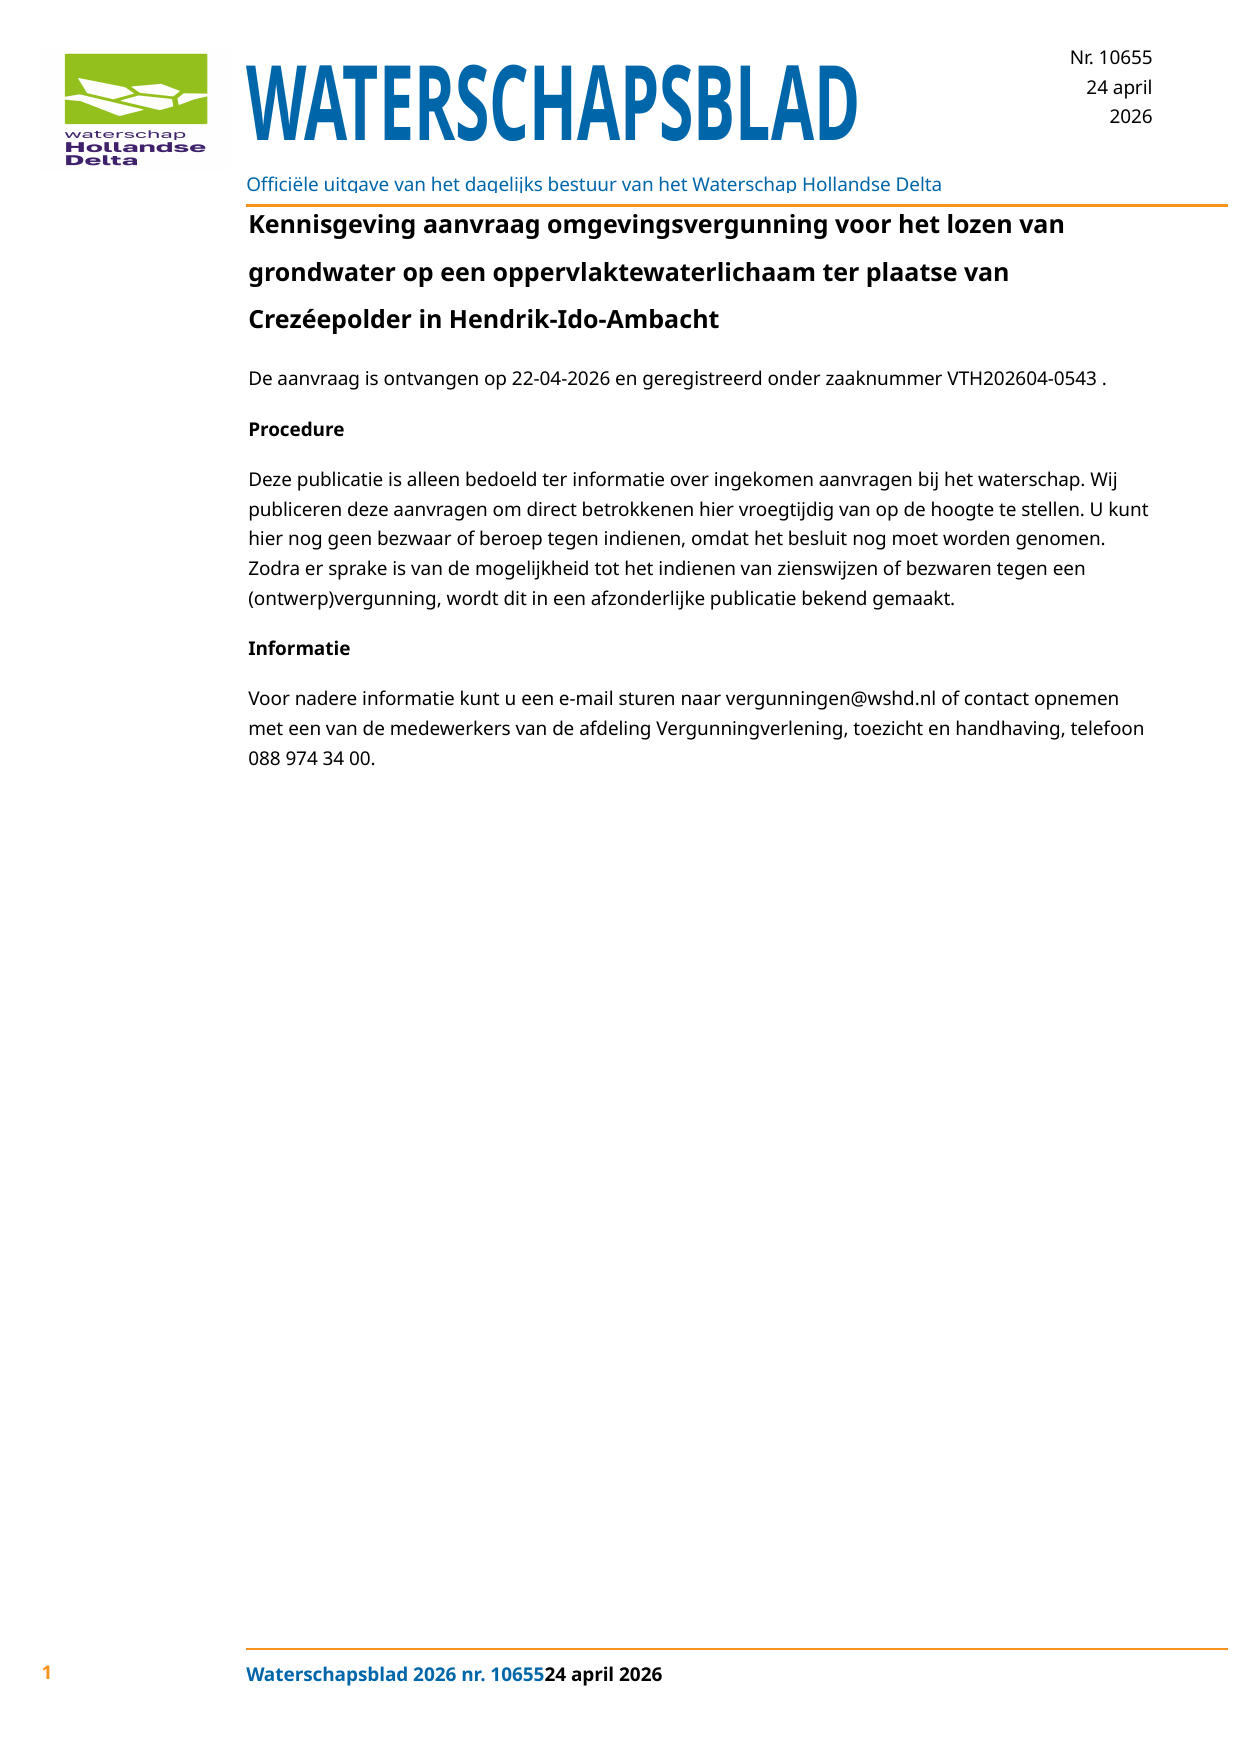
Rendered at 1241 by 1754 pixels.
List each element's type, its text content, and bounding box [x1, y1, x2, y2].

text Informatie [248, 635, 1152, 661]
text Procedure [248, 416, 1152, 442]
text Kennisgeving aanvraag omgevingsvergunning voor het lozen van grondwater op een oppervlaktewaterlichaam ter plaatse van Crezéepolder in Hendrik-Ido-Ambacht [248, 207, 1152, 336]
picture [41, 47, 231, 172]
text De aanvraag is ontvangen op 22-04-2026 en geregistreerd onder zaaknummer VTH202604-0543 . [248, 366, 1152, 391]
text Voor nadere informatie kunt u een e-mail sturen naar vergunningen@wshd.nl of contact opnemen met een van de medewerkers van de afdeling Vergunningverlening, toezicht en handhaving, telefoon 088 974 34 00. [248, 686, 1152, 770]
text Deze publicatie is alleen bedoeld ter informatie over ingekomen aanvragen bij het waterschap. Wij publiceren deze aanvragen om direct betrokkenen hier vroegtijdig van op de hoogte te stellen. U kunt hier nog geen bezwaar of beroep tegen indienen, omdat het besluit nog moet worden genomen. Zodra er sprake is van de mogelijkheid tot het indienen van zienswijzen of bezwaren tegen een (ontwerp)vergunning, wordt dit in een afzonderlijke publicatie bekend gemaakt. [248, 466, 1152, 610]
